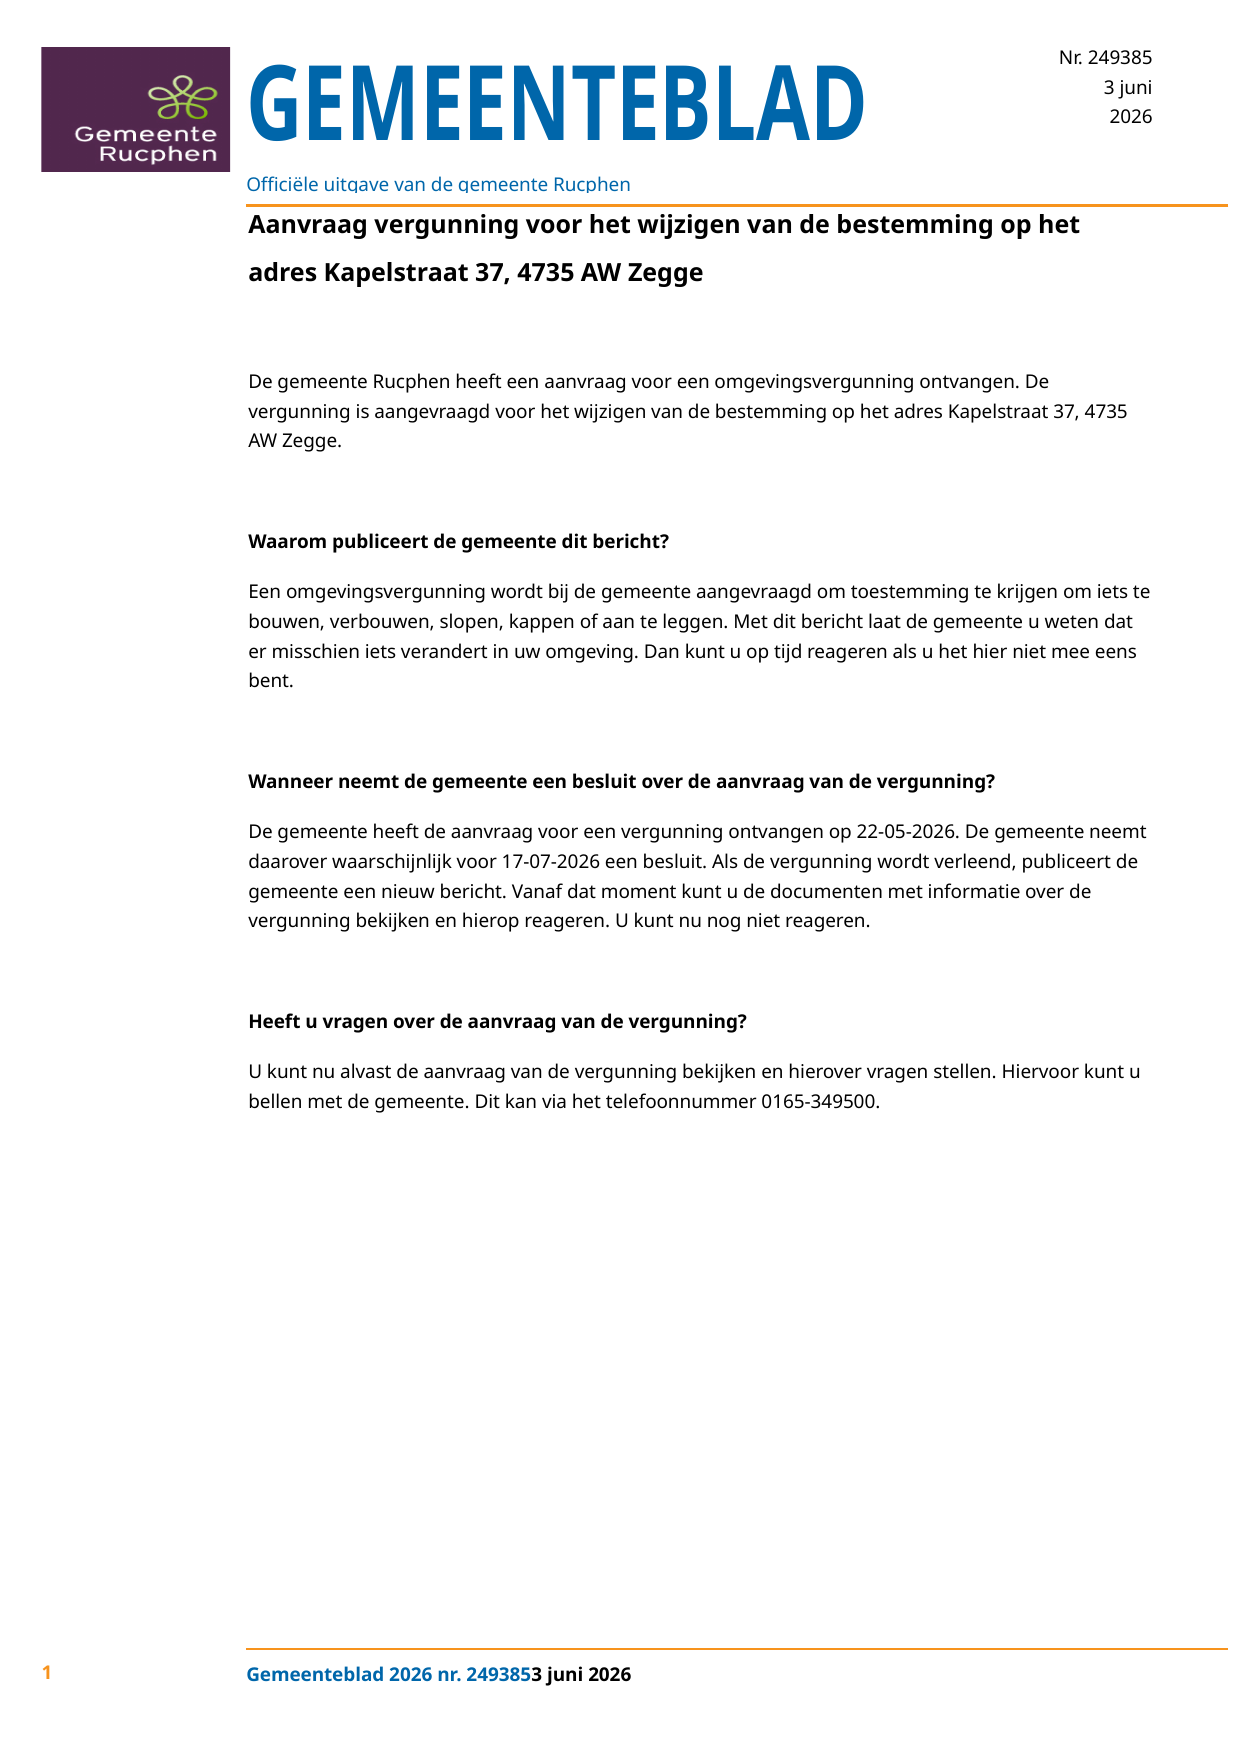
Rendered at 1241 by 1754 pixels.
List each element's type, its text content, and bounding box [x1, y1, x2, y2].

picture [41, 47, 231, 172]
text Een omgevingsvergunning wordt bij de gemeente aangevraagd om toestemming te krijgen om iets te bouwen, verbouwen, slopen, kappen of aan te leggen. Met dit bericht laat de gemeente u weten dat er misschien iets verandert in uw omgeving. Dan kunt u op tijd reageren als u het hier niet mee eens bent. [248, 579, 1152, 693]
text De gemeente Rucphen heeft een aanvraag voor een omgevingsvergunning ontvangen. De vergunning is aangevraagd voor het wijzigen van de bestemming op het adres Kapelstraat 37, 4735 AW Zegge. [248, 368, 1152, 453]
text Aanvraag vergunning voor het wijzigen van de bestemming op het adres Kapelstraat 37, 4735 AW Zegge [248, 207, 1152, 288]
text U kunt nu alvast de aanvraag van de vergunning bekijken en hierover vragen stellen. Hiervoor kunt u bellen met de gemeente. Dit kan via het telefoonnummer 0165-349500. [248, 1059, 1152, 1114]
text Waarom publiceert de gemeente dit bericht? [248, 528, 1152, 554]
text Heeft u vragen over de aanvraag van de vergunning? [248, 1008, 1152, 1034]
text Wanneer neemt de gemeente een besluit over de aanvraag van de vergunning? [248, 768, 1152, 794]
text De gemeente heeft de aanvraag voor een vergunning ontvangen op 22-05-2026. De gemeente neemt daarover waarschijnlijk voor 17-07-2026 een besluit. Als de vergunning wordt verleend, publiceert de gemeente een nieuw bericht. Vanaf dat moment kunt u de documenten met informatie over de vergunning bekijken en hierop reageren. U kunt nu nog niet reageren. [248, 819, 1152, 933]
